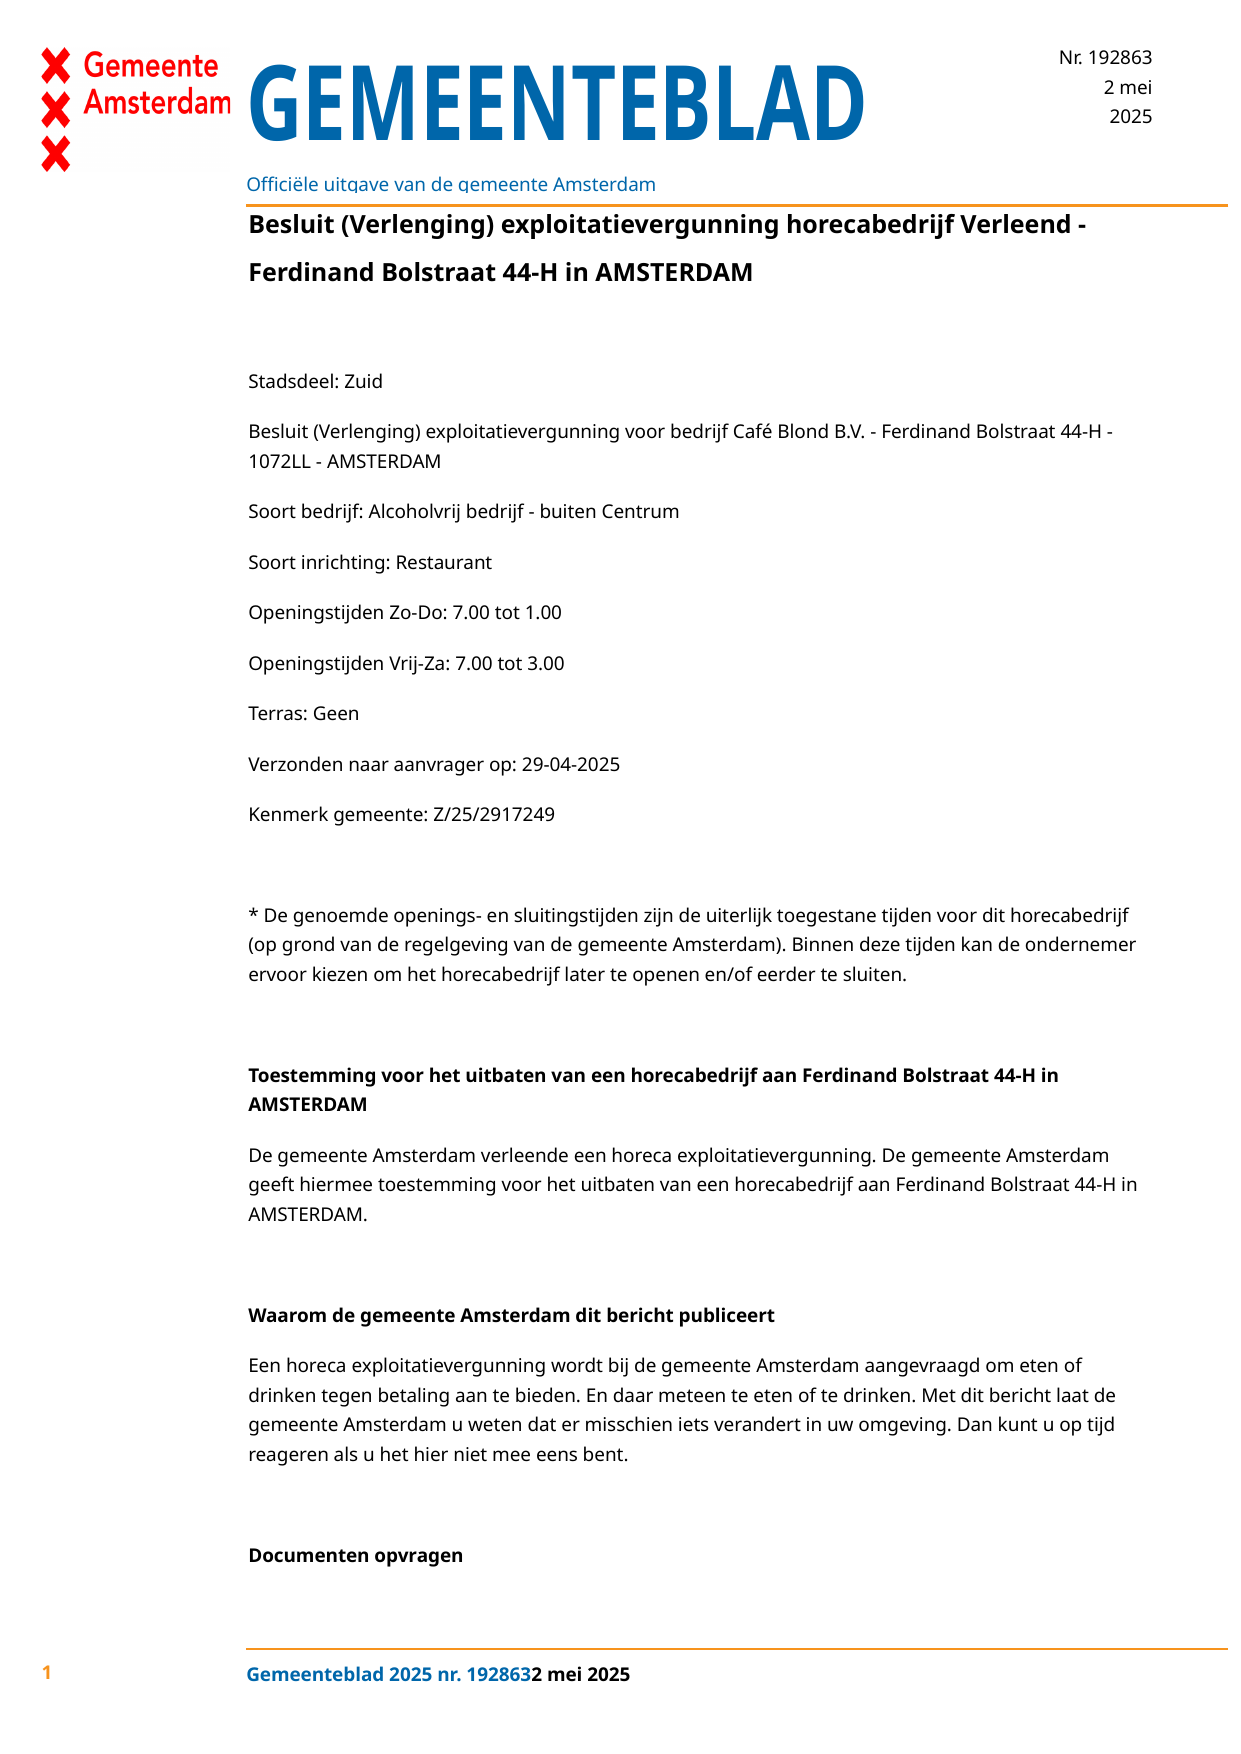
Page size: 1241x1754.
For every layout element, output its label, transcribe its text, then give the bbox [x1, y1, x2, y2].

text Documenten opvragen [248, 1542, 1152, 1568]
text Openingstijden Vrij-Za: 7.00 tot 3.00 [248, 650, 1152, 676]
text Een horeca exploitatievergunning wordt bij de gemeente Amsterdam aangevraagd om eten of drinken tegen betaling aan te bieden. En daar meteen te eten of te drinken. Met dit bericht laat de gemeente Amsterdam u weten dat er misschien iets verandert in uw omgeving. Dan kunt u op tijd reageren als u het hier niet mee eens bent. [248, 1352, 1152, 1467]
text Soort inrichting: Restaurant [248, 549, 1152, 575]
text * De genoemde openings- en sluitingstijden zijn de uiterlijk toegestane tijden voor dit horecabedrijf (op grond van de regelgeving van de gemeente Amsterdam). Binnen deze tijden kan de ondernemer ervoor kiezen om het horecabedrijf later te openen en/of eerder te sluiten. [248, 902, 1152, 987]
text Waarom de gemeente Amsterdam dit bericht publiceert [248, 1302, 1152, 1328]
text Toestemming voor het uitbaten van een horecabedrijf aan Ferdinand Bolstraat 44-H in AMSTERDAM [248, 1062, 1152, 1117]
text Kenmerk gemeente: Z/25/2917249 [248, 801, 1152, 827]
text Terras: Geen [248, 700, 1152, 726]
text Verzonden naar aanvrager op: 29-04-2025 [248, 751, 1152, 777]
text De gemeente Amsterdam verleende een horeca exploitatievergunning. De gemeente Amsterdam geeft hiermee toestemming voor het uitbaten van een horecabedrijf aan Ferdinand Bolstraat 44-H in AMSTERDAM. [248, 1142, 1152, 1227]
text Besluit (Verlenging) exploitatievergunning horecabedrijf Verleend - Ferdinand Bolstraat 44-H in AMSTERDAM [248, 207, 1152, 288]
text Openingstijden Zo-Do: 7.00 tot 1.00 [248, 599, 1152, 625]
text Besluit (Verlenging) exploitatievergunning voor bedrijf Café Blond B.V. - Ferdinand Bolstraat 44-H - 1072LL - AMSTERDAM [248, 419, 1152, 474]
text Stadsdeel: Zuid [248, 368, 1152, 394]
picture [41, 47, 231, 172]
text Soort bedrijf: Alcoholvrij bedrijf - buiten Centrum [248, 499, 1152, 524]
